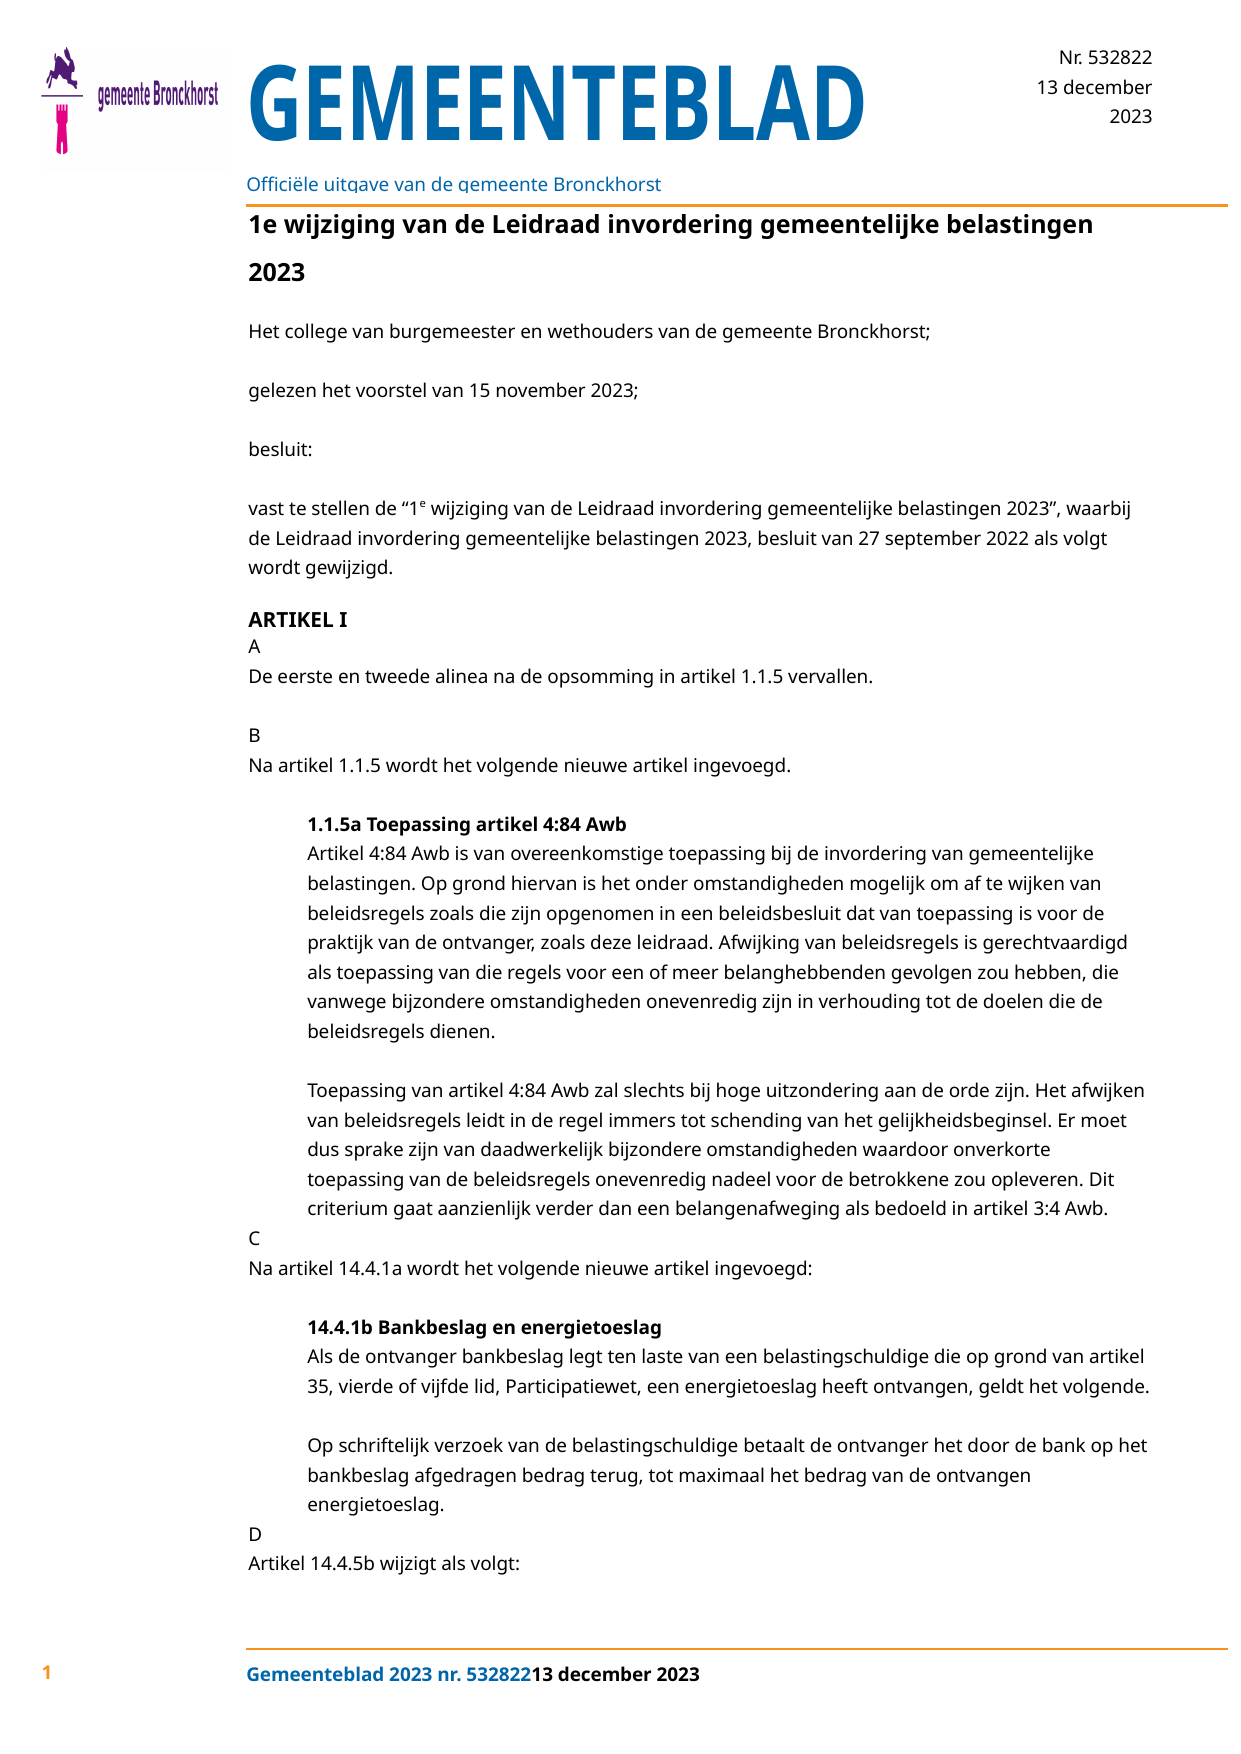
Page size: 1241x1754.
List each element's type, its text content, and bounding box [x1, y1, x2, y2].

text vast te stellen de “1e wijziging van de Leidraad invordering gemeentelijke belastingen 2023”, waarbij de Leidraad invordering gemeentelijke belastingen 2023, besluit van 27 september 2022 als volgt wordt gewijzigd. [248, 495, 1152, 580]
text Na artikel 14.4.1a wordt het volgende nieuwe artikel ingevoegd: [248, 1255, 1152, 1280]
list Toepassing van artikel 4:84 Awb zal slechts bij hoge uitzondering aan de orde zijn. Het afwijken van beleidsregels leidt in de regel immers tot schending van het gelijkheidsbeginsel. Er moet dus sprake zijn van daadwerkelijk bijzondere omstandigheden waardoor onverkorte toepassing van de beleidsregels onevenredig nadeel voor de betrokkene zou opleveren. Dit criterium gaat aanzienlijk verder dan een belangenafweging als bedoeld in artikel 3:4 Awb. [248, 1077, 1152, 1221]
list 1.1.5a Toepassing artikel 4:84 Awb [248, 811, 1152, 837]
picture [41, 47, 231, 172]
text C [248, 1225, 1152, 1251]
text D [248, 1521, 1152, 1547]
text B [248, 722, 1152, 748]
text gelezen het voorstel van 15 november 2023; [248, 377, 1152, 403]
text De eerste en tweede alinea na de opsomming in artikel 1.1.5 vervallen. [248, 663, 1152, 689]
text A [248, 633, 1152, 659]
list Artikel 4:84 Awb is van overeenkomstige toepassing bij de invordering van gemeentelijke belastingen. Op grond hiervan is het onder omstandigheden mogelijk om af te wijken van beleidsregels zoals die zijn opgenomen in een beleidsbesluit dat van toepassing is voor de praktijk van de ontvanger, zoals deze leidraad. Afwijking van beleidsregels is gerechtvaardigd als toepassing van die regels voor een of meer belanghebbenden gevolgen zou hebben, die vanwege bijzondere omstandigheden onevenredig zijn in verhouding tot de doelen die de beleidsregels dienen. [248, 841, 1152, 1044]
list 14.4.1b Bankbeslag en energietoeslag [248, 1314, 1152, 1339]
list Op schriftelijk verzoek van de belastingschuldige betaalt de ontvanger het door de bank op het bankbeslag afgedragen bedrag terug, tot maximaal het bedrag van de ontvangen energietoeslag. [248, 1432, 1152, 1517]
text Artikel 14.4.5b wijzigt als volgt: [248, 1551, 1152, 1576]
text Na artikel 1.1.5 wordt het volgende nieuwe artikel ingevoegd. [248, 752, 1152, 777]
text Het college van burgemeester en wethouders van de gemeente Bronckhorst; [248, 318, 1152, 344]
text besluit: [248, 436, 1152, 462]
text 1e wijziging van de Leidraad invordering gemeentelijke belastingen 2023 [248, 207, 1152, 288]
list Als de ontvanger bankbeslag legt ten laste van een belastingschuldige die op grond van artikel 35, vierde of vijfde lid, Participatiewet, een energietoeslag heeft ontvangen, geldt het volgende. [248, 1343, 1152, 1399]
text ARTIKEL I [248, 605, 1152, 633]
